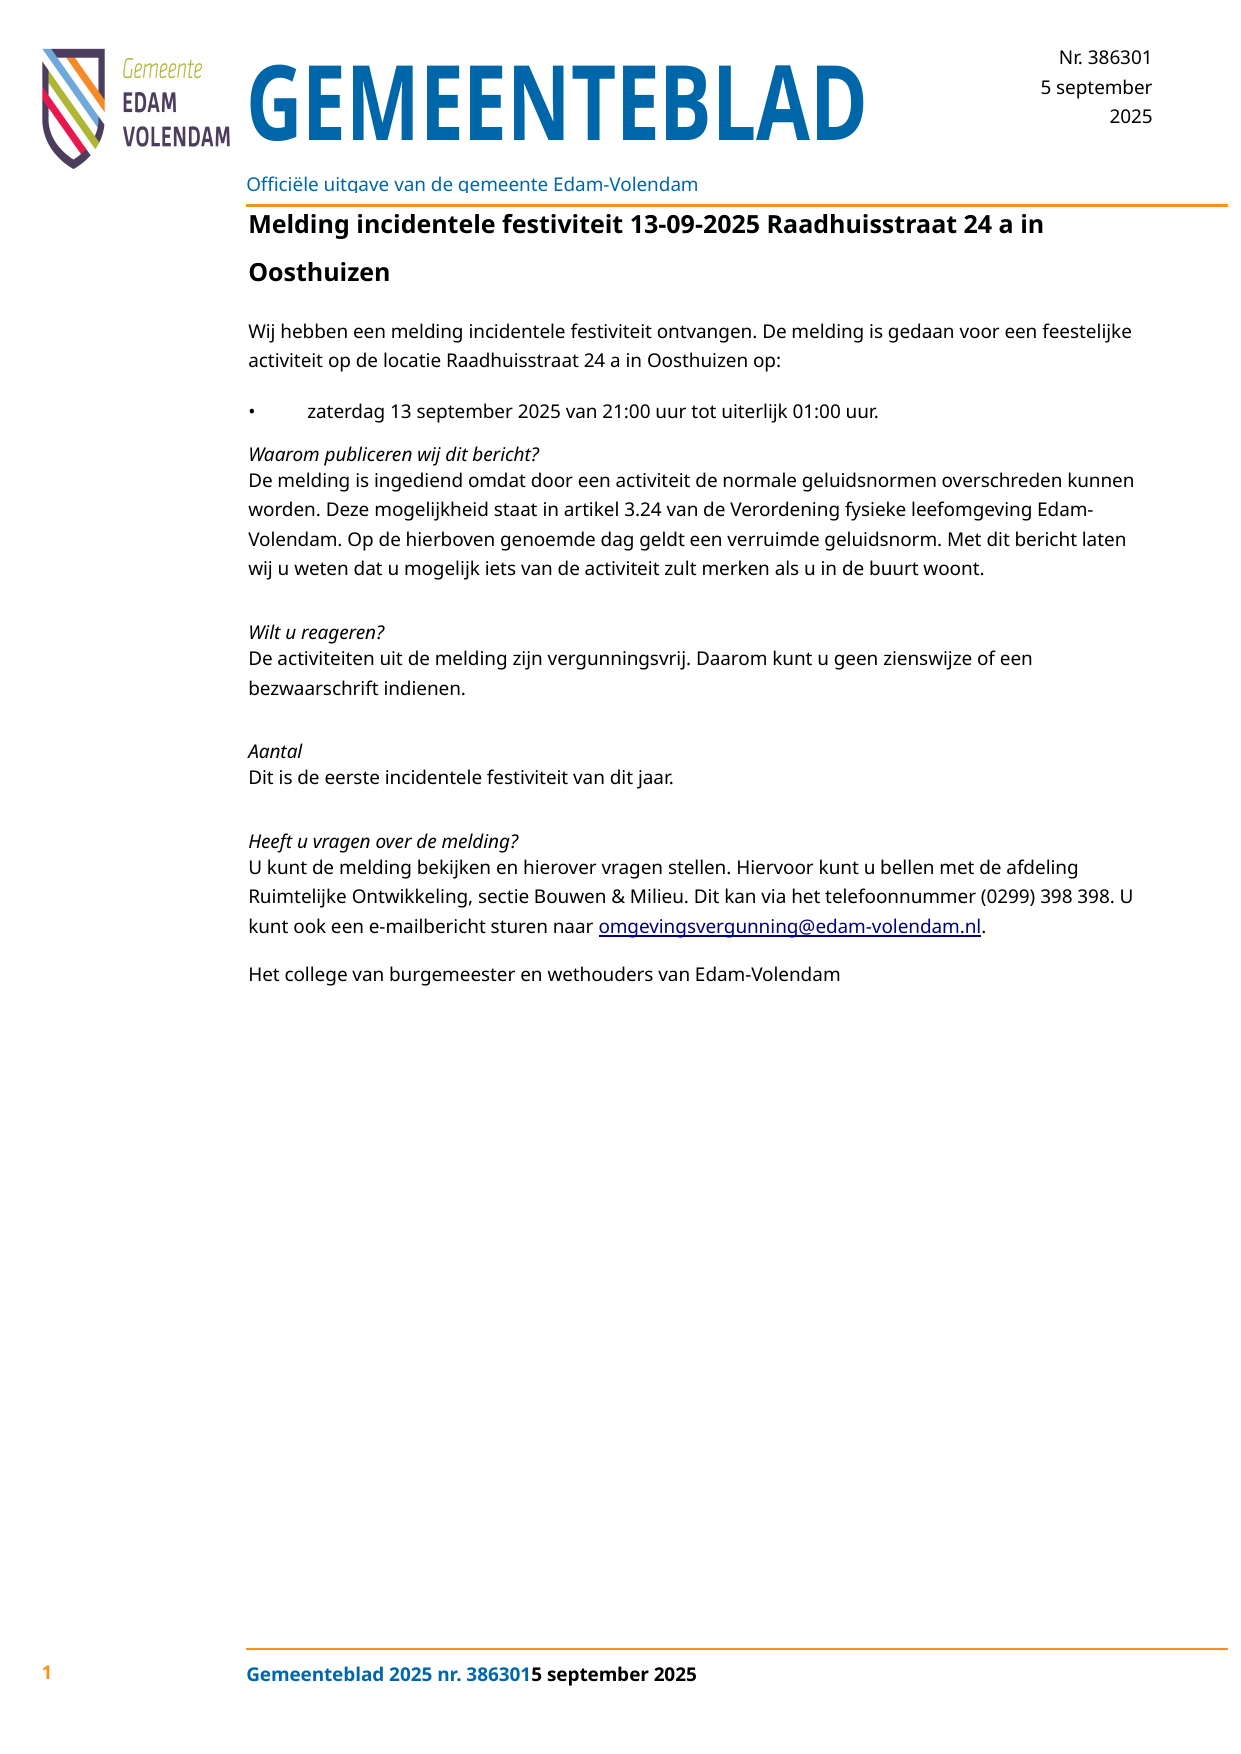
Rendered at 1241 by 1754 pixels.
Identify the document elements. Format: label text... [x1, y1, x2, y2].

text De activiteiten uit de melding zijn vergunningsvrij. Daarom kunt u geen zienswijze of een bezwaarschrift indienen. [248, 645, 1152, 701]
text Aantal [248, 739, 1152, 764]
text Waarom publiceren wij dit bericht? [248, 441, 1152, 467]
text Wilt u reageren? [248, 619, 1152, 645]
text Wij hebben een melding incidentele festiviteit ontvangen. De melding is gedaan voor een feestelijke activiteit op de locatie Raadhuisstraat 24 a in Oosthuizen op: [248, 318, 1152, 373]
text U kunt de melding bekijken en hierover vragen stellen. Hiervoor kunt u bellen met de afdeling Ruimtelijke Ontwikkeling, sectie Bouwen & Milieu. Dit kan via het telefoonnummer (0299) 398 398. U kunt ook een e-mailbericht sturen naar omgevingsvergunning@edam-volendam.nl. [248, 854, 1152, 939]
text De melding is ingediend omdat door een activiteit de normale geluidsnormen overschreden kunnen worden. Deze mogelijkheid staat in artikel 3.24 van de Verordening fysieke leefomgeving Edam-Volendam. Op de hierboven genoemde dag geldt een verruimde geluidsnorm. Met dit bericht laten wij u weten dat u mogelijk iets van de activiteit zult merken als u in de buurt woont. [248, 467, 1152, 581]
picture [41, 47, 231, 172]
text Melding incidentele festiviteit 13-09-2025 Raadhuisstraat 24 a in Oosthuizen [248, 207, 1152, 288]
list zaterdag 13 september 2025 van 21:00 uur tot uiterlijk 01:00 uur. [248, 398, 1152, 424]
text Dit is de eerste incidentele festiviteit van dit jaar. [248, 764, 1152, 790]
text Het college van burgemeester en wethouders van Edam-Volendam [248, 961, 1152, 987]
text Heeft u vragen over de melding? [248, 828, 1152, 854]
